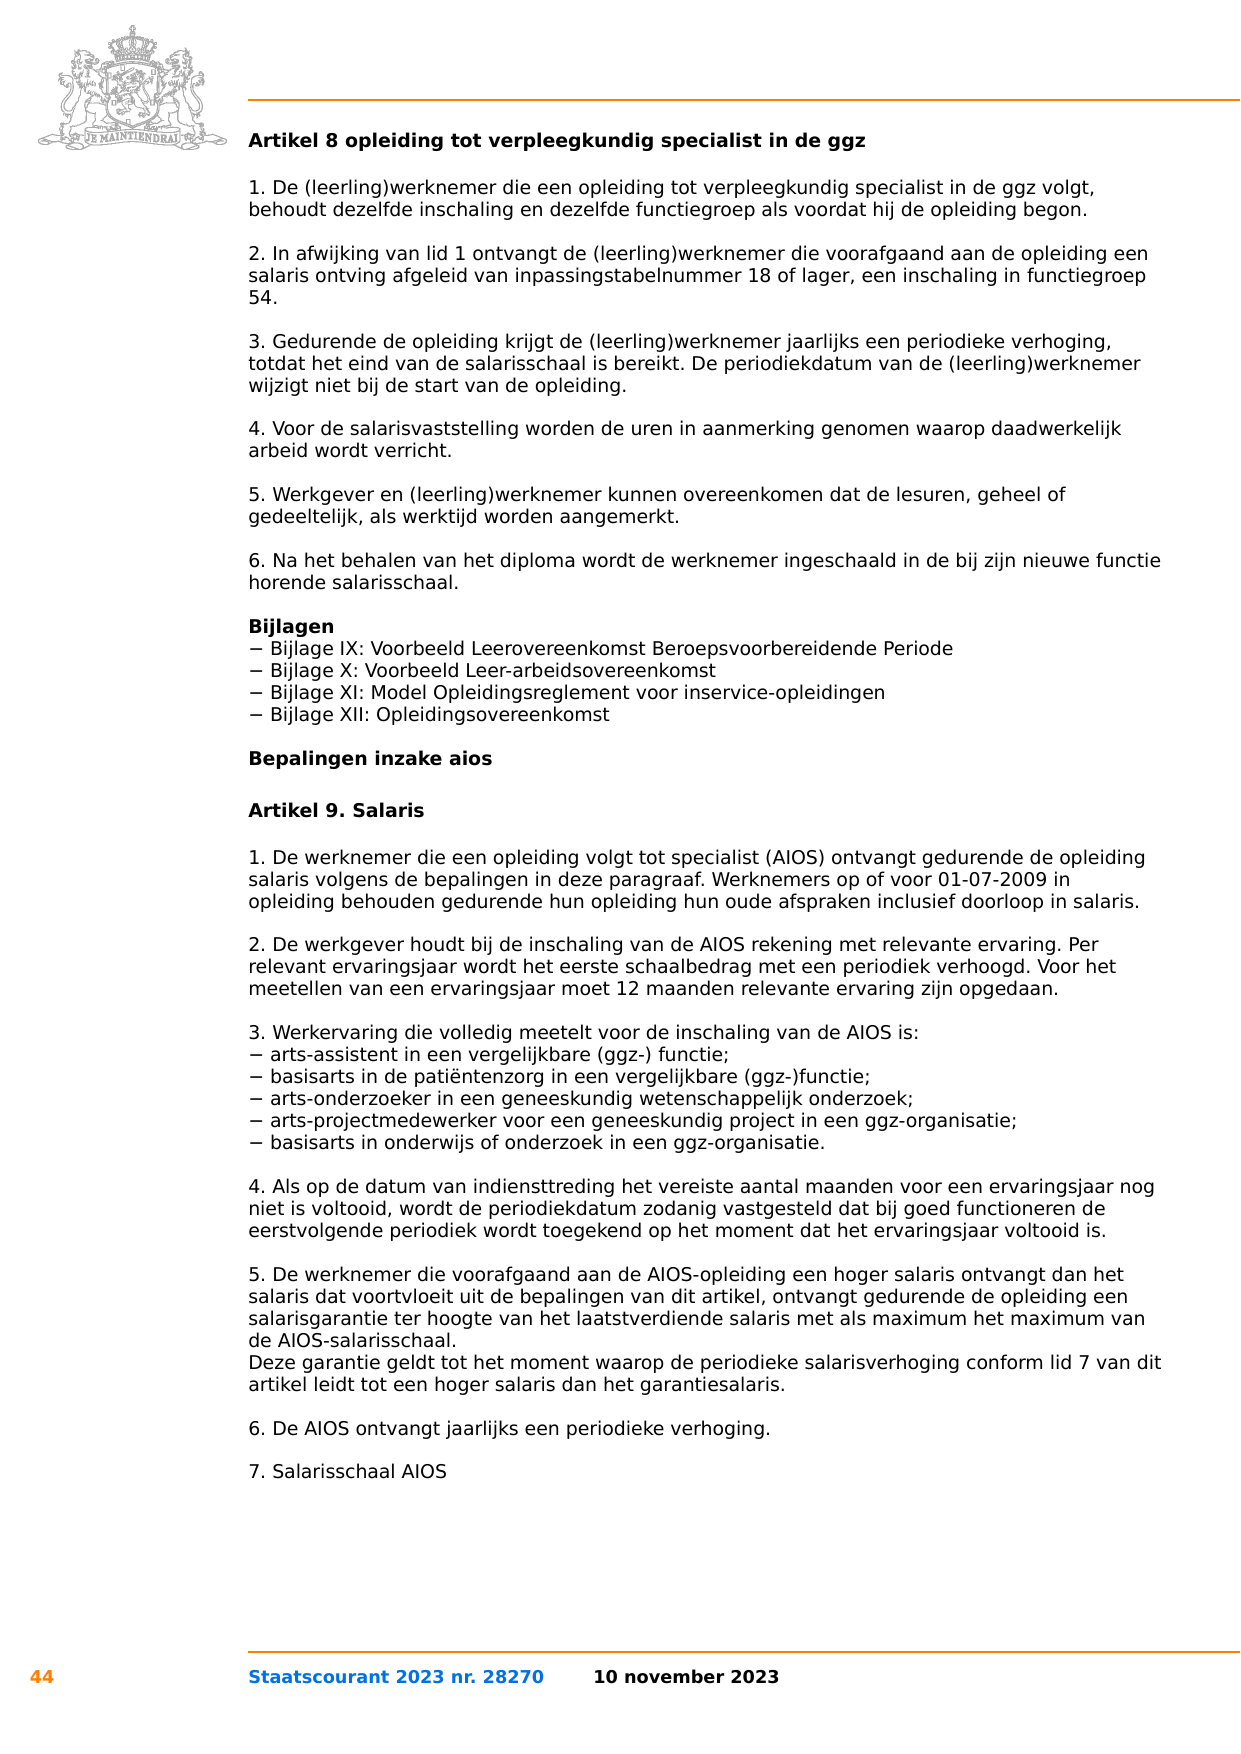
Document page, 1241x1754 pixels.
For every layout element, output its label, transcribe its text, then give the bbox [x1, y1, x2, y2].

text − basisarts in de patiëntenzorg in een vergelijkbare (ggz-)functie; [248, 1066, 1163, 1088]
text − Bijlage XII: Opleidingsovereenkomst [248, 704, 1163, 726]
text − arts-assistent in een vergelijkbare (ggz-) functie; [248, 1044, 1163, 1066]
text 5. Werkgever en (leerling)werknemer kunnen overeenkomen dat de lesuren, geheel of gedeeltelijk, als werktijd worden aangemerkt. [248, 484, 1163, 528]
text 4. Voor de salarisvaststelling worden de uren in aanmerking genomen waarop daadwerkelijk arbeid wordt verricht. [248, 418, 1163, 462]
text 3. Gedurende de opleiding krijgt de (leerling)werknemer jaarlijks een periodieke verhoging, totdat het eind van de salarisschaal is bereikt. De periodiekdatum van de (leerling)werknemer wijzigt niet bij de start van de opleiding. [248, 331, 1163, 396]
text − arts-onderzoeker in een geneeskundig wetenschappelijk onderzoek; [248, 1088, 1163, 1110]
text − Bijlage IX: Voorbeeld Leerovereenkomst Beroepsvoorbereidende Periode [248, 638, 1163, 660]
text 1. De werknemer die een opleiding volgt tot specialist (AIOS) ontvangt gedurende de opleiding salaris volgens de bepalingen in deze paragraaf. Werknemers op of voor 01-07-2009 in opleiding behouden gedurende hun opleiding hun oude afspraken inclusief doorloop in salaris. [248, 847, 1163, 912]
text − arts-projectmedewerker voor een geneeskundig project in een ggz-organisatie; [248, 1110, 1163, 1132]
subtitle Artikel 8 opleiding tot verpleegkundig specialist in de ggz [248, 130, 1163, 152]
text Deze garantie geldt tot het moment waarop de periodieke salarisverhoging conform lid 7 van dit artikel leidt tot een hoger salaris dan het garantiesalaris. [248, 1352, 1163, 1396]
text 4. Als op de datum van indiensttreding het vereiste aantal maanden voor een ervaringsjaar nog niet is voltooid, wordt de periodiekdatum zodanig vastgesteld dat bij goed functioneren de eerstvolgende periodiek wordt toegekend op het moment dat het ervaringsjaar voltooid is. [248, 1176, 1163, 1242]
text 3. Werkervaring die volledig meetelt voor de inschaling van de AIOS is: [248, 1022, 1163, 1044]
subtitle Artikel 9. Salaris [248, 799, 1163, 822]
text 1. De (leerling)werknemer die een opleiding tot verpleegkundig specialist in de ggz volgt, behoudt dezelfde inschaling en dezelfde functiegroep als voordat hij de opleiding begon. [248, 177, 1163, 221]
text 5. De werknemer die voorafgaand aan de AIOS-opleiding een hoger salaris ontvangt dan het salaris dat voortvloeit uit de bepalingen van dit artikel, ontvangt gedurende de opleiding een salarisgarantie ter hoogte van het laatstverdiende salaris met als maximum het maximum van de AIOS-salarisschaal. [248, 1264, 1163, 1352]
text − Bijlage XI: Model Opleidingsreglement voor inservice-opleidingen [248, 682, 1163, 704]
text 2. De werkgever houdt bij de inschaling van de AIOS rekening met relevante ervaring. Per relevant ervaringsjaar wordt het eerste schaalbedrag met een periodiek verhoogd. Voor het meetellen van een ervaringsjaar moet 12 maanden relevante ervaring zijn opgedaan. [248, 934, 1163, 1000]
subtitle Bijlagen [248, 616, 1163, 638]
text 2. In afwijking van lid 1 ontvangt de (leerling)werknemer die voorafgaand aan de opleiding een salaris ontving afgeleid van inpassingstabelnummer 18 of lager, een inschaling in functiegroep 54. [248, 243, 1163, 309]
text 6. De AIOS ontvangt jaarlijks een periodieke verhoging. [248, 1417, 1163, 1439]
text − basisarts in onderwijs of onderzoek in een ggz-organisatie. [248, 1132, 1163, 1154]
subtitle Bepalingen inzake aios [248, 748, 1163, 769]
text 6. Na het behalen van het diploma wordt de werknemer ingeschaald in de bij zijn nieuwe functie horende salarisschaal. [248, 550, 1163, 594]
picture [38, 25, 227, 150]
text 7. Salarisschaal AIOS [248, 1461, 1163, 1483]
text − Bijlage X: Voorbeeld Leer-arbeidsovereenkomst [248, 660, 1163, 682]
